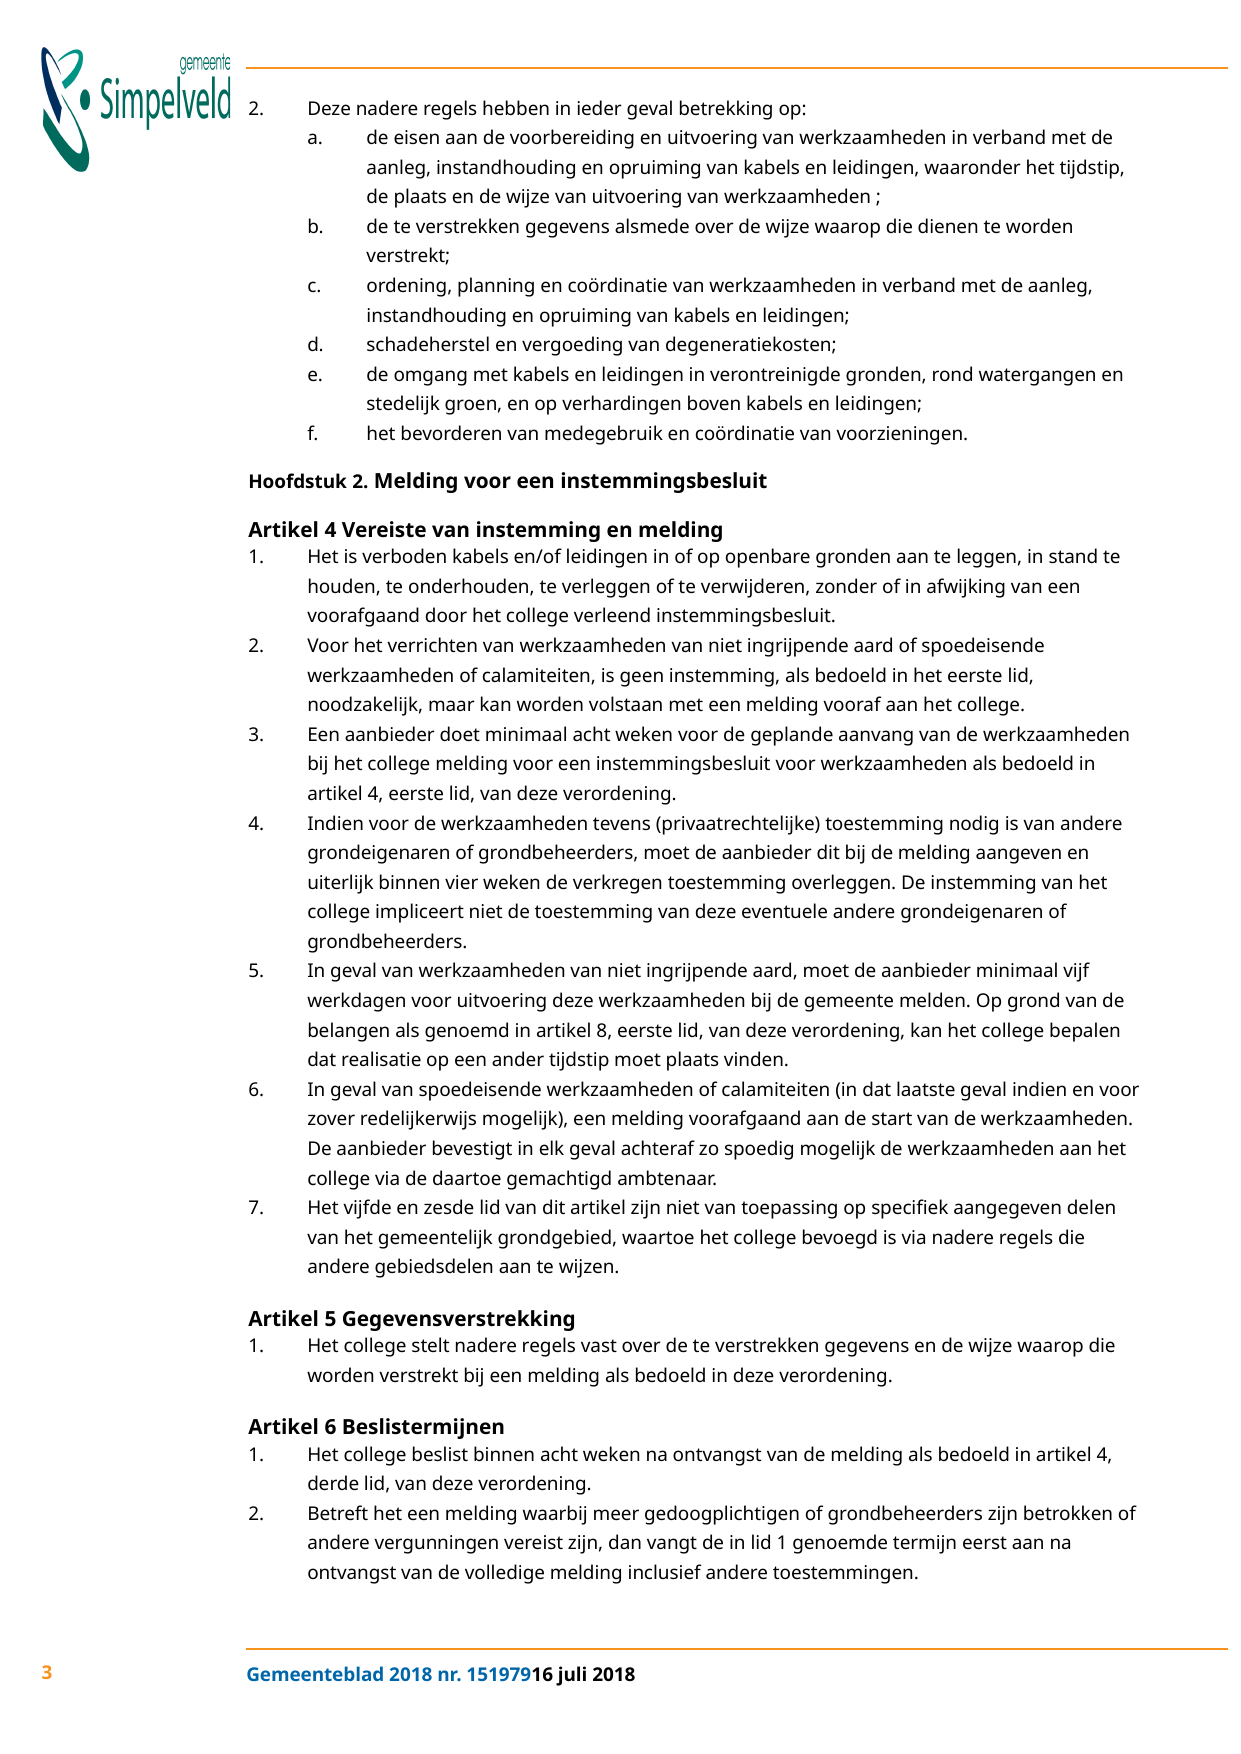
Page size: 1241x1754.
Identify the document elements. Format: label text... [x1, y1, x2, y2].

list Het college beslist binnen acht weken na ontvangst van de melding als bedoeld in artikel 4, derde lid, van deze verordening. [248, 1441, 1152, 1496]
list In geval van spoedeisende werkzaamheden of calamiteiten (in dat laatste geval indien en voor zover redelijkerwijs mogelijk), een melding voorafgaand aan de start van de werkzaamheden. De aanbieder bevestigt in elk geval achteraf zo spoedig mogelijk de werkzaamheden aan het college via de daartoe gemachtigd ambtenaar. [248, 1076, 1152, 1191]
list Het college stelt nadere regels vast over de te verstrekken gegevens en de wijze waarop die worden verstrekt bij een melding als bedoeld in deze verordening. [248, 1332, 1152, 1388]
list de te verstrekken gegevens alsmede over de wijze waarop die dienen te worden verstrekt; [307, 213, 1152, 268]
list Betreft het een melding waarbij meer gedoogplichtigen of grondbeheerders zijn betrokken of andere vergunningen vereist zijn, dan vangt de in lid 1 genoemde termijn eerst aan na ontvangst van de volledige melding inclusief andere toestemmingen. [248, 1500, 1152, 1585]
list schadeherstel en vergoeding van degeneratiekosten; [307, 331, 1152, 357]
text Artikel 4 Vereiste van instemming en melding [248, 515, 1152, 543]
text Artikel 5 Gegevensverstrekking [248, 1304, 1152, 1332]
list Het vijfde en zesde lid van dit artikel zijn niet van toepassing op specifiek aangegeven delen van het gemeentelijk grondgebied, waartoe het college bevoegd is via nadere regels die andere gebiedsdelen aan te wijzen. [248, 1194, 1152, 1279]
text Artikel 6 Beslistermijnen [248, 1412, 1152, 1441]
list de eisen aan de voorbereiding en uitvoering van werkzaamheden in verband met de aanleg, instandhouding en opruiming van kabels en leidingen, waaronder het tijdstip, de plaats en de wijze van uitvoering van werkzaamheden ; [307, 124, 1152, 209]
list Indien voor de werkzaamheden tevens (privaatrechtelijke) toestemming nodig is van andere grondeigenaren of grondbeheerders, moet de aanbieder dit bij de melding aangeven en uiterlijk binnen vier weken de verkregen toestemming overleggen. De instemming van het college impliceert niet de toestemming van deze eventuele andere grondeigenaren of grondbeheerders. [248, 810, 1152, 954]
list In geval van werkzaamheden van niet ingrijpende aard, moet de aanbieder minimaal vijf werkdagen voor uitvoering deze werkzaamheden bij de gemeente melden. Op grond van de belangen als genoemd in artikel 8, eerste lid, van deze verordening, kan het college bepalen dat realisatie op een ander tijdstip moet plaats vinden. [248, 958, 1152, 1072]
list het bevorderen van medegebruik en coördinatie van voorzieningen. [307, 420, 1152, 446]
list Het is verboden kabels en/of leidingen in of op openbare gronden aan te leggen, in stand te houden, te onderhouden, te verleggen of te verwijderen, zonder of in afwijking van een voorafgaand door het college verleend instemmingsbesluit. [248, 543, 1152, 628]
list Voor het verrichten van werkzaamheden van niet ingrijpende aard of spoedeisende werkzaamheden of calamiteiten, is geen instemming, als bedoeld in het eerste lid, noodzakelijk, maar kan worden volstaan met een melding vooraf aan het college. [248, 632, 1152, 717]
picture [41, 47, 231, 172]
list de omgang met kabels en leidingen in verontreinigde gronden, rond watergangen en stedelijk groen, en op verhardingen boven kabels en leidingen; [307, 361, 1152, 416]
text Hoofdstuk 2. Melding voor een instemmingsbesluit [248, 466, 1152, 494]
list ordening, planning en coördinatie van werkzaamheden in verband met de aanleg, instandhouding en opruiming van kabels en leidingen; [307, 272, 1152, 328]
list Een aanbieder doet minimaal acht weken voor de geplande aanvang van de werkzaamheden bij het college melding voor een instemmingsbesluit voor werkzaamheden als bedoeld in artikel 4, eerste lid, van deze verordening. [248, 721, 1152, 806]
list Deze nadere regels hebben in ieder geval betrekking op: [248, 95, 1152, 121]
